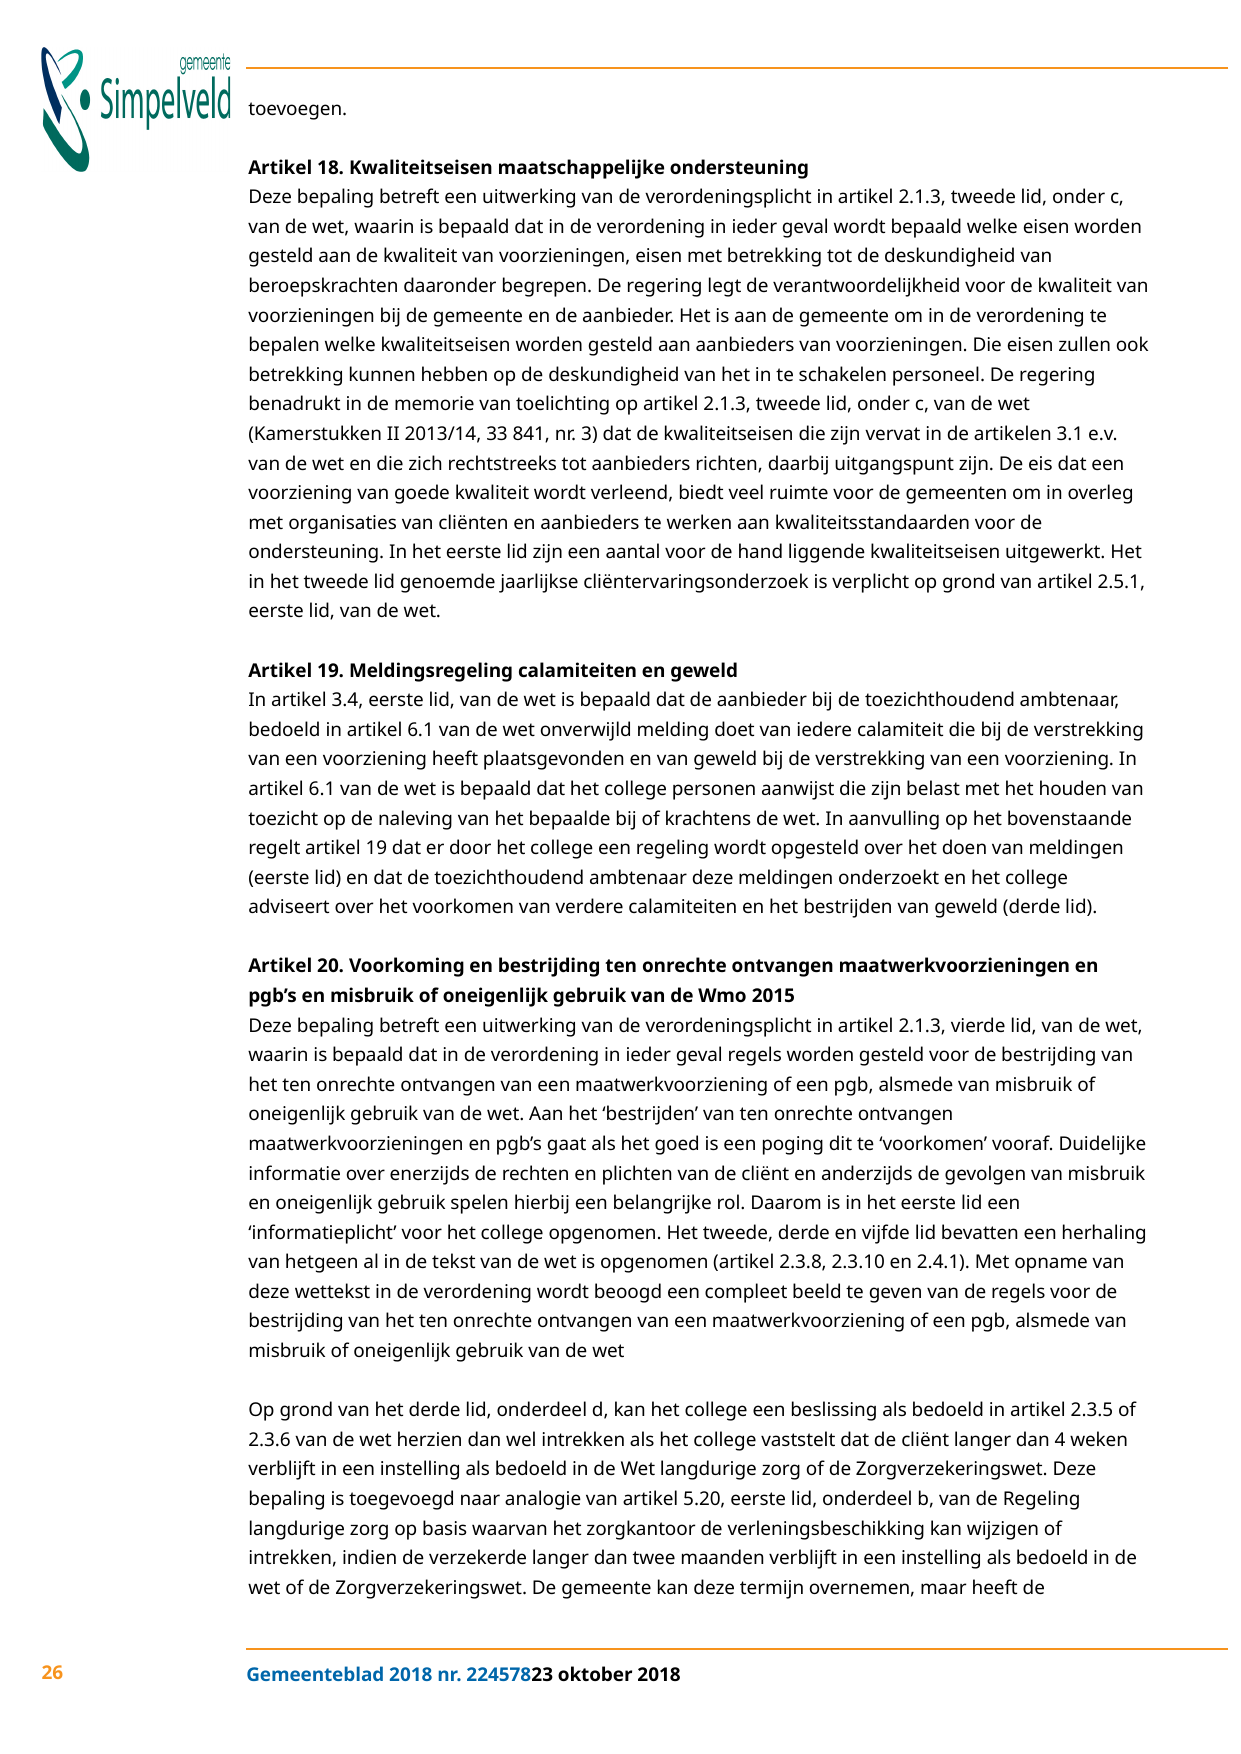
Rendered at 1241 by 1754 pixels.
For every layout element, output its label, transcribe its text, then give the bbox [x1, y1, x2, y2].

picture [41, 47, 231, 172]
text toevoegen. [248, 95, 1152, 121]
text Artikel 20. Voorkoming en bestrijding ten onrechte ontvangen maatwerkvoorzieningen en pgb’s en misbruik of oneigenlijk gebruik van de Wmo 2015 [248, 953, 1152, 1008]
text Deze bepaling betreft een uitwerking van de verordeningsplicht in artikel 2.1.3, vierde lid, van de wet, waarin is bepaald dat in de verordening in ieder geval regels worden gesteld voor de bestrijding van het ten onrechte ontvangen van een maatwerkvoorziening of een pgb, alsmede van misbruik of oneigenlijk gebruik van de wet. Aan het ‘bestrijden’ van ten onrechte ontvangen maatwerkvoorzieningen en pgb’s gaat als het goed is een poging dit te ‘voorkomen’ vooraf. Duidelijke informatie over enerzijds de rechten en plichten van de cliënt en anderzijds de gevolgen van misbruik en oneigenlijk gebruik spelen hierbij een belangrijke rol. Daarom is in het eerste lid een ‘informatieplicht’ voor het college opgenomen. Het tweede, derde en vijfde lid bevatten een herhaling van hetgeen al in de tekst van de wet is opgenomen (artikel 2.3.8, 2.3.10 en 2.4.1). Met opname van deze wettekst in de verordening wordt beoogd een compleet beeld te geven van de regels voor de bestrijding van het ten onrechte ontvangen van een maatwerkvoorziening of een pgb, alsmede van misbruik of oneigenlijk gebruik van de wet [248, 1012, 1152, 1363]
text Op grond van het derde lid, onderdeel d, kan het college een beslissing als bedoeld in artikel 2.3.5 of 2.3.6 van de wet herzien dan wel intrekken als het college vaststelt dat de cliënt langer dan 4 weken verblijft in een instelling als bedoeld in de Wet langdurige zorg of de Zorgverzekeringswet. Deze bepaling is toegevoegd naar analogie van artikel 5.20, eerste lid, onderdeel b, van de Regeling langdurige zorg op basis waarvan het zorgkantoor de verleningsbeschikking kan wijzigen of intrekken, indien de verzekerde langer dan twee maanden verblijft in een instelling als bedoeld in de wet of de Zorgverzekeringswet. De gemeente kan deze termijn overnemen, maar heeft de [248, 1396, 1152, 1600]
text In artikel 3.4, eerste lid, van de wet is bepaald dat de aanbieder bij de toezichthoudend ambtenaar, bedoeld in artikel 6.1 van de wet onverwijld melding doet van iedere calamiteit die bij de verstrekking van een voorziening heeft plaatsgevonden en van geweld bij de verstrekking van een voorziening. In artikel 6.1 van de wet is bepaald dat het college personen aanwijst die zijn belast met het houden van toezicht op de naleving van het bepaalde bij of krachtens de wet. In aanvulling op het bovenstaande regelt artikel 19 dat er door het college een regeling wordt opgesteld over het doen van meldingen (eerste lid) en dat de toezichthoudend ambtenaar deze meldingen onderzoekt en het college adviseert over het voorkomen van verdere calamiteiten en het bestrijden van geweld (derde lid). [248, 686, 1152, 919]
text Deze bepaling betreft een uitwerking van de verordeningsplicht in artikel 2.1.3, tweede lid, onder c, van de wet, waarin is bepaald dat in de verordening in ieder geval wordt bepaald welke eisen worden gesteld aan de kwaliteit van voorzieningen, eisen met betrekking tot de deskundigheid van beroepskrachten daaronder begrepen. De regering legt de verantwoordelijkheid voor de kwaliteit van voorzieningen bij de gemeente en de aanbieder. Het is aan de gemeente om in de verordening te bepalen welke kwaliteitseisen worden gesteld aan aanbieders van voorzieningen. Die eisen zullen ook betrekking kunnen hebben op de deskundigheid van het in te schakelen personeel. De regering benadrukt in de memorie van toelichting op artikel 2.1.3, tweede lid, onder c, van de wet (Kamerstukken II 2013/14, 33 841, nr. 3) dat de kwaliteitseisen die zijn vervat in de artikelen 3.1 e.v. van de wet en die zich rechtstreeks tot aanbieders richten, daarbij uitgangspunt zijn. De eis dat een voorziening van goede kwaliteit wordt verleend, biedt veel ruimte voor de gemeenten om in overleg met organisaties van cliënten en aanbieders te werken aan kwaliteitsstandaarden voor de ondersteuning. In het eerste lid zijn een aantal voor de hand liggende kwaliteitseisen uitgewerkt. Het in het tweede lid genoemde jaarlijkse cliëntervaringsonderzoek is verplicht op grond van artikel 2.5.1, eerste lid, van de wet. [248, 183, 1152, 623]
text Artikel 18. Kwaliteitseisen maatschappelijke ondersteuning [248, 154, 1152, 180]
text Artikel 19. Meldingsregeling calamiteiten en geweld [248, 657, 1152, 683]
